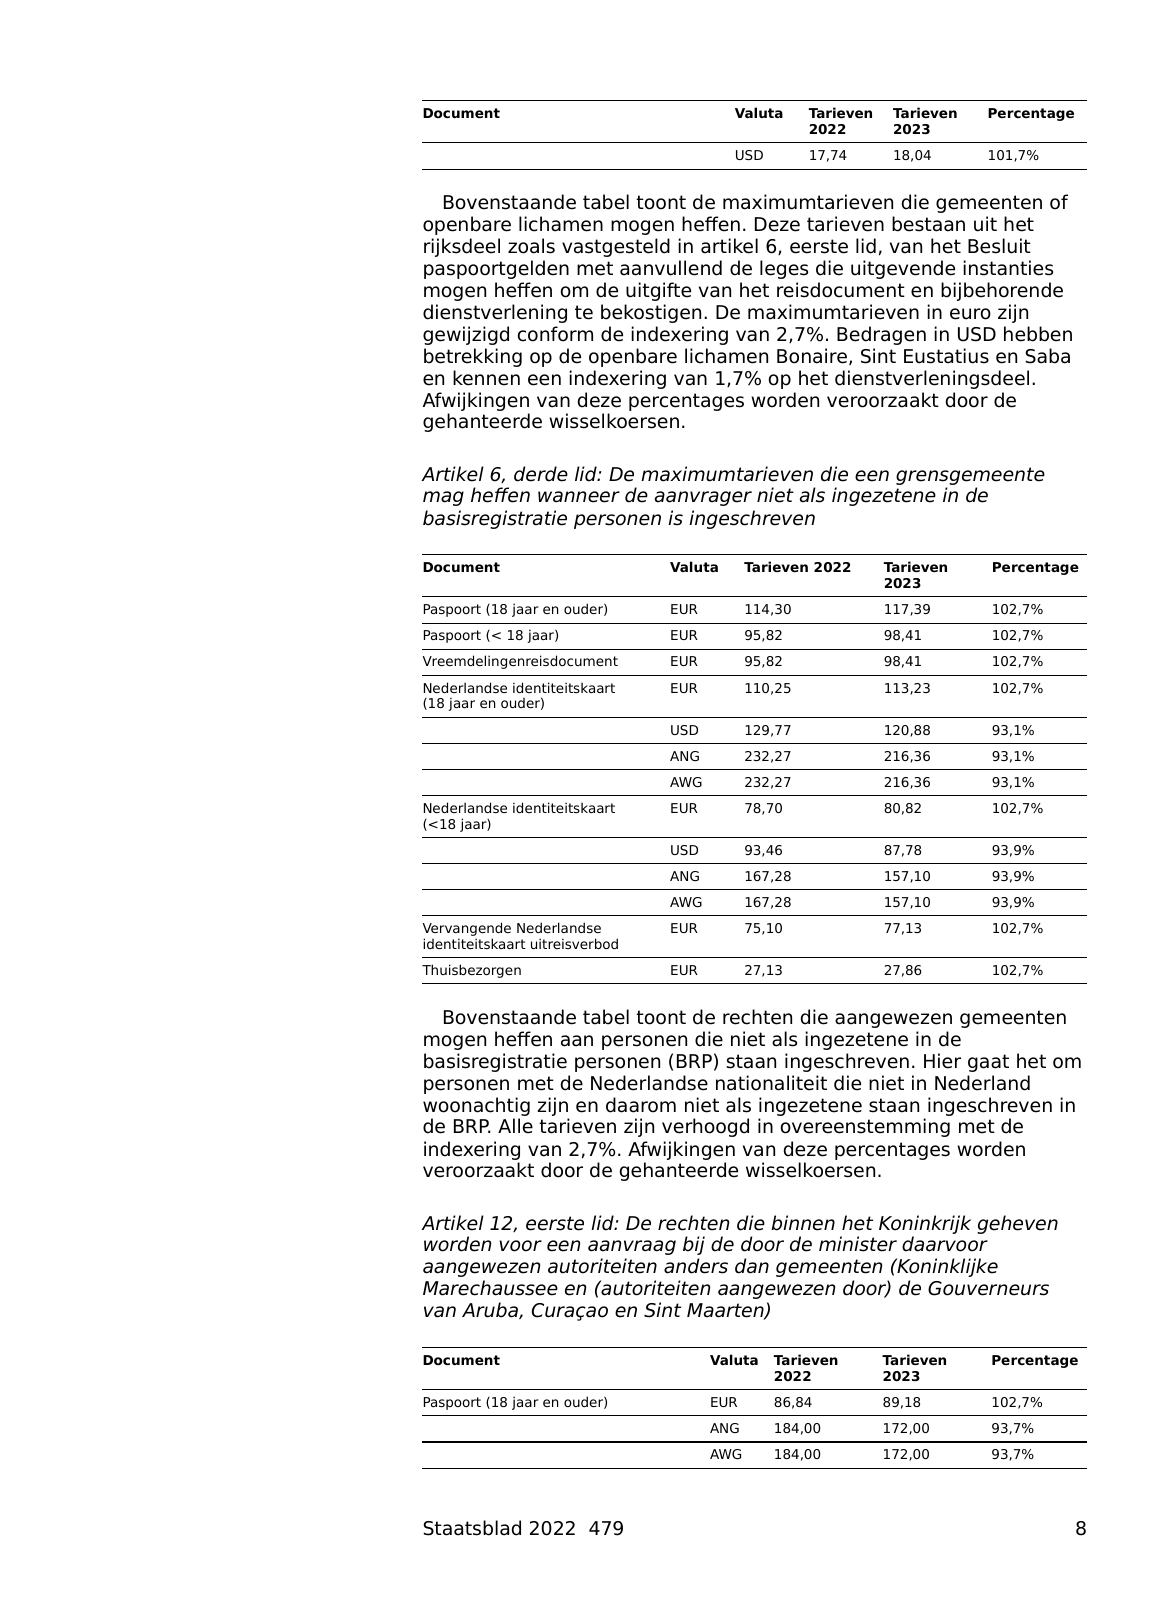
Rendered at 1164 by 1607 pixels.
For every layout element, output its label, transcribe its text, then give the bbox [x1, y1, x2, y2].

table_cell 157,10 [878, 864, 986, 889]
table_cell EUR [664, 796, 738, 837]
table_cell 102,7% [986, 624, 1087, 648]
table_cell 75,10 [738, 916, 877, 957]
table_cell 120,88 [878, 718, 986, 743]
subtitle Artikel 12, eerste lid: De rechten die binnen het Koninkrijk geheven worden voor een aanvraag bij de door de minister daarvoor aangewezen autoriteiten anders dan gemeenten (Koninklijke Marechaussee en (autoriteiten aangewezen door) de Gouverneurs van Aruba, Curaçao en Sint Maarten) [422, 1212, 1087, 1322]
table_cell 78,70 [738, 796, 877, 837]
table_cell 184,00 [768, 1443, 877, 1468]
table_cell 98,41 [878, 650, 986, 675]
table_header Valuta [704, 1348, 768, 1389]
table_header Percentage [985, 1348, 1087, 1389]
table_cell 114,30 [738, 597, 877, 622]
table_cell Vreemdelingenreisdocument [422, 650, 664, 675]
table_cell 93,1% [986, 770, 1087, 795]
text Bovenstaande tabel toont de maximumtarieven die gemeenten of openbare lichamen mogen heffen. Deze tarieven bestaan uit het rijksdeel zoals vastgesteld in artikel 6, eerste lid, van het Besluit paspoortgelden met aanvullend de leges die uitgevende instanties mogen heffen om de uitgifte van het reisdocument en bijbehorende dienstverlening te bekostigen. De maximumtarieven in euro zijn gewijzigd conform de indexering van 2,7%. Bedragen in USD hebben betrekking op de openbare lichamen Bonaire, Sint Eustatius en Saba en kennen een indexering van 1,7% op het dienstverleningsdeel. Afwijkingen van deze percentages worden veroorzaakt door de gehanteerde wisselkoersen. [422, 192, 1087, 433]
table_cell 101,7% [982, 143, 1087, 168]
table_cell USD [664, 838, 738, 863]
text Bovenstaande tabel toont de rechten die aangewezen gemeenten mogen heffen aan personen die niet als ingezetene in de basisregistratie personen (BRP) staan ingeschreven. Hier gaat het om personen met de Nederlandse nationaliteit die niet in Nederland woonachtig zijn en daarom niet als ingezetene staan ingeschreven in de BRP. Alle tarieven zijn verhoogd in overeenstemming met de indexering van 2,7%. Afwijkingen van deze percentages worden veroorzaakt door de gehanteerde wisselkoersen. [422, 1007, 1087, 1182]
table_cell 167,28 [738, 890, 877, 915]
table_cell 102,7% [985, 1390, 1087, 1415]
table_cell 93,1% [986, 744, 1087, 769]
table_cell 27,13 [738, 958, 877, 983]
table_cell 77,13 [878, 916, 986, 957]
table_header Document [422, 555, 664, 596]
table_cell [422, 838, 664, 863]
table_cell 102,7% [986, 796, 1087, 837]
table_cell 157,10 [878, 890, 986, 915]
table_cell EUR [664, 650, 738, 675]
table_cell ANG [664, 864, 738, 889]
table_cell 102,7% [986, 597, 1087, 622]
table_cell [422, 1416, 704, 1441]
table_cell 172,00 [877, 1443, 985, 1468]
table_cell [422, 1443, 704, 1468]
table_cell 102,7% [986, 650, 1087, 675]
table_cell 93,9% [986, 838, 1087, 863]
table_cell 117,39 [878, 597, 986, 622]
table_cell [422, 890, 664, 915]
table_header Percentage [986, 555, 1087, 596]
table_cell 216,36 [878, 770, 986, 795]
table_cell EUR [664, 958, 738, 983]
table_cell 93,7% [985, 1443, 1087, 1468]
table_header Tarieven 2022 [803, 101, 887, 142]
table_cell [422, 744, 664, 769]
table_cell Vervangende Nederlandse identiteitskaart uitreisverbod [422, 916, 664, 957]
table_cell 86,84 [768, 1390, 877, 1415]
table_cell EUR [704, 1390, 768, 1415]
table_cell Nederlandse identiteitskaart (18 jaar en ouder) [422, 676, 664, 717]
table_cell 93,7% [985, 1416, 1087, 1441]
table_header Tarieven 2022 [738, 555, 877, 596]
table_cell 27,86 [878, 958, 986, 983]
table_cell 172,00 [877, 1416, 985, 1441]
table_cell Paspoort (< 18 jaar) [422, 624, 664, 648]
table_cell EUR [664, 624, 738, 648]
table_cell 102,7% [986, 958, 1087, 983]
table_cell EUR [664, 676, 738, 717]
table_cell 17,74 [803, 143, 887, 168]
table_header Valuta [664, 555, 738, 596]
table_cell 129,77 [738, 718, 877, 743]
table_header Percentage [982, 101, 1087, 142]
table_cell 87,78 [878, 838, 986, 863]
table_cell 232,27 [738, 744, 877, 769]
table_cell 89,18 [877, 1390, 985, 1415]
subtitle Artikel 6, derde lid: De maximumtarieven die een grensgemeente mag heffen wanneer de aanvrager niet als ingezetene in de basisregistratie personen is ingeschreven [422, 463, 1087, 529]
table_cell 216,36 [878, 744, 986, 769]
table_cell 18,04 [887, 143, 982, 168]
table_cell 184,00 [768, 1416, 877, 1441]
table_cell ANG [664, 744, 738, 769]
table_header Tarieven 2023 [877, 1348, 985, 1389]
table_header Tarieven 2023 [878, 555, 986, 596]
table_cell 80,82 [878, 796, 986, 837]
table_cell 93,9% [986, 864, 1087, 889]
table_cell EUR [664, 597, 738, 622]
table_header Tarieven 2022 [768, 1348, 877, 1389]
table_header Document [422, 1348, 704, 1389]
table_cell ANG [704, 1416, 768, 1441]
table_cell USD [729, 143, 802, 168]
table_cell EUR [664, 916, 738, 957]
table_cell 110,25 [738, 676, 877, 717]
table_cell 93,9% [986, 890, 1087, 915]
table_cell 102,7% [986, 676, 1087, 717]
table_cell 98,41 [878, 624, 986, 648]
table_cell AWG [704, 1443, 768, 1468]
table_cell 95,82 [738, 650, 877, 675]
table_cell 93,46 [738, 838, 877, 863]
table_cell AWG [664, 890, 738, 915]
table_cell Paspoort (18 jaar en ouder) [422, 1390, 704, 1415]
table_cell USD [664, 718, 738, 743]
table_header Tarieven 2023 [887, 101, 982, 142]
table_cell [422, 143, 728, 168]
table_cell 95,82 [738, 624, 877, 648]
table_cell 113,23 [878, 676, 986, 717]
table_cell 102,7% [986, 916, 1087, 957]
table_cell 232,27 [738, 770, 877, 795]
table_cell [422, 864, 664, 889]
table_cell 167,28 [738, 864, 877, 889]
table_cell Nederlandse identiteitskaart (<18 jaar) [422, 796, 664, 837]
table_cell [422, 718, 664, 743]
table_header Valuta [729, 101, 802, 142]
table_cell Thuisbezorgen [422, 958, 664, 983]
table_cell AWG [664, 770, 738, 795]
table_cell Paspoort (18 jaar en ouder) [422, 597, 664, 622]
table_cell 93,1% [986, 718, 1087, 743]
table_header Document [422, 101, 728, 142]
table_cell [422, 770, 664, 795]
